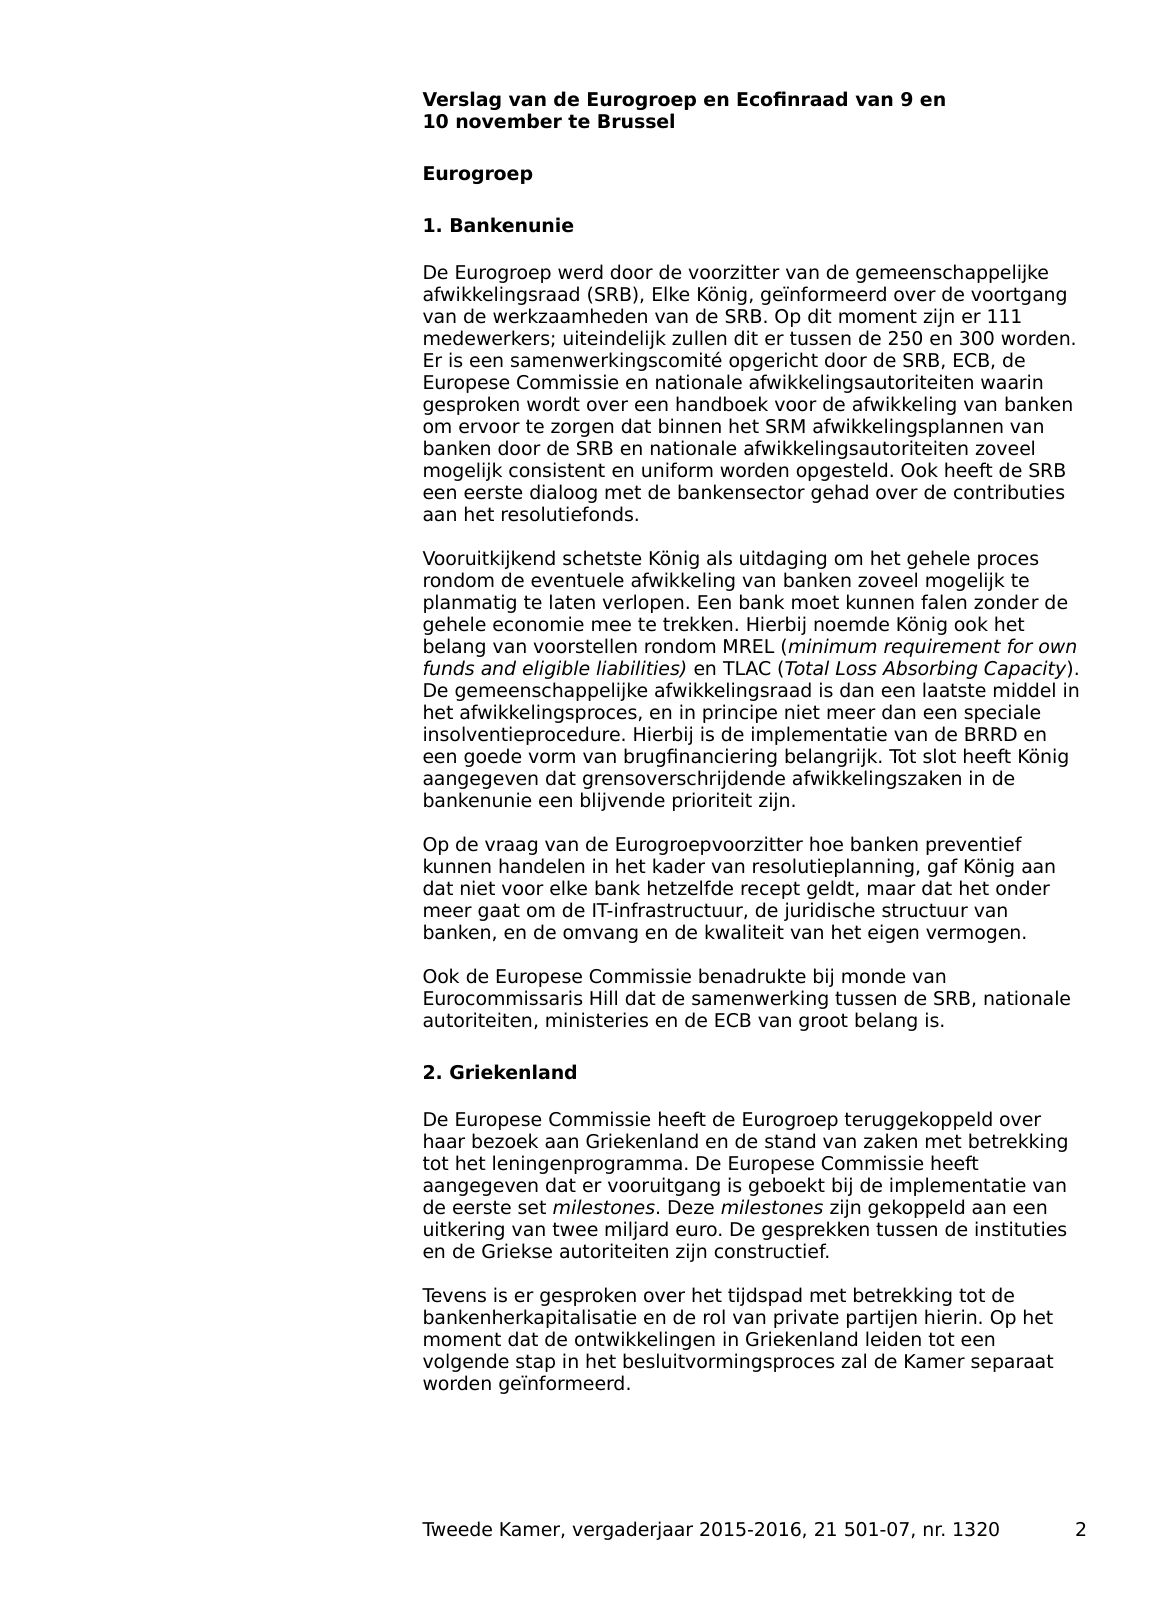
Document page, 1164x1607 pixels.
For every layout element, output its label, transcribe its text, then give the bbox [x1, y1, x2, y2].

text Op de vraag van de Eurogroepvoorzitter hoe banken preventief kunnen handelen in het kader van resolutieplanning, gaf König aan dat niet voor elke bank hetzelfde recept geldt, maar dat het onder meer gaat om de IT-infrastructuur, de juridische structuur van banken, en de omvang en de kwaliteit van het eigen vermogen. [422, 834, 1087, 944]
subtitle Verslag van de Eurogroep en Ecofinraad van 9 en 10 november te Brussel [422, 89, 1087, 133]
text De Eurogroep werd door de voorzitter van de gemeenschappelijke afwikkelingsraad (SRB), Elke König, geïnformeerd over de voortgang van de werkzaamheden van de SRB. Op dit moment zijn er 111 medewerkers; uiteindelijk zullen dit er tussen de 250 en 300 worden. Er is een samenwerkingscomité opgericht door de SRB, ECB, de Europese Commissie en nationale afwikkelingsautoriteiten waarin gesproken wordt over een handboek voor de afwikkeling van banken om ervoor te zorgen dat binnen het SRM afwikkelingsplannen van banken door de SRB en nationale afwikkelingsautoriteiten zoveel mogelijk consistent en uniform worden opgesteld. Ook heeft de SRB een eerste dialoog met de bankensector gehad over de contributies aan het resolutiefonds. [422, 262, 1087, 526]
text Ook de Europese Commissie benadrukte bij monde van Eurocommissaris Hill dat de samenwerking tussen de SRB, nationale autoriteiten, ministeries en de ECB van groot belang is. [422, 966, 1087, 1032]
subtitle 2. Griekenland [422, 1062, 1087, 1084]
subtitle 1. Bankenunie [422, 215, 1087, 237]
text Vooruitkijkend schetste König als uitdaging om het gehele proces rondom de eventuele afwikkeling van banken zoveel mogelijk te planmatig te laten verlopen. Een bank moet kunnen falen zonder de gehele economie mee te trekken. Hierbij noemde König ook het belang van voorstellen rondom MREL (minimum requirement for own funds and eligible liabilities) en TLAC (Total Loss Absorbing Capacity). De gemeenschappelijke afwikkelingsraad is dan een laatste middel in het afwikkelingsproces, en in principe niet meer dan een speciale insolventieprocedure. Hierbij is de implementatie van de BRRD en een goede vorm van brugfinanciering belangrijk. Tot slot heeft König aangegeven dat grensoverschrijdende afwikkelingszaken in de bankenunie een blijvende prioriteit zijn. [422, 548, 1087, 812]
subtitle Eurogroep [422, 163, 1087, 185]
text Tevens is er gesproken over het tijdspad met betrekking tot de bankenherkapitalisatie en de rol van private partijen hierin. Op het moment dat de ontwikkelingen in Griekenland leiden tot een volgende stap in het besluitvormingsproces zal de Kamer separaat worden geïnformeerd. [422, 1285, 1087, 1395]
text De Europese Commissie heeft de Eurogroep teruggekoppeld over haar bezoek aan Griekenland en de stand van zaken met betrekking tot het leningenprogramma. De Europese Commissie heeft aangegeven dat er vooruitgang is geboekt bij de implementatie van de eerste set milestones. Deze milestones zijn gekoppeld aan een uitkering van twee miljard euro. De gesprekken tussen de instituties en de Griekse autoriteiten zijn constructief. [422, 1109, 1087, 1263]
